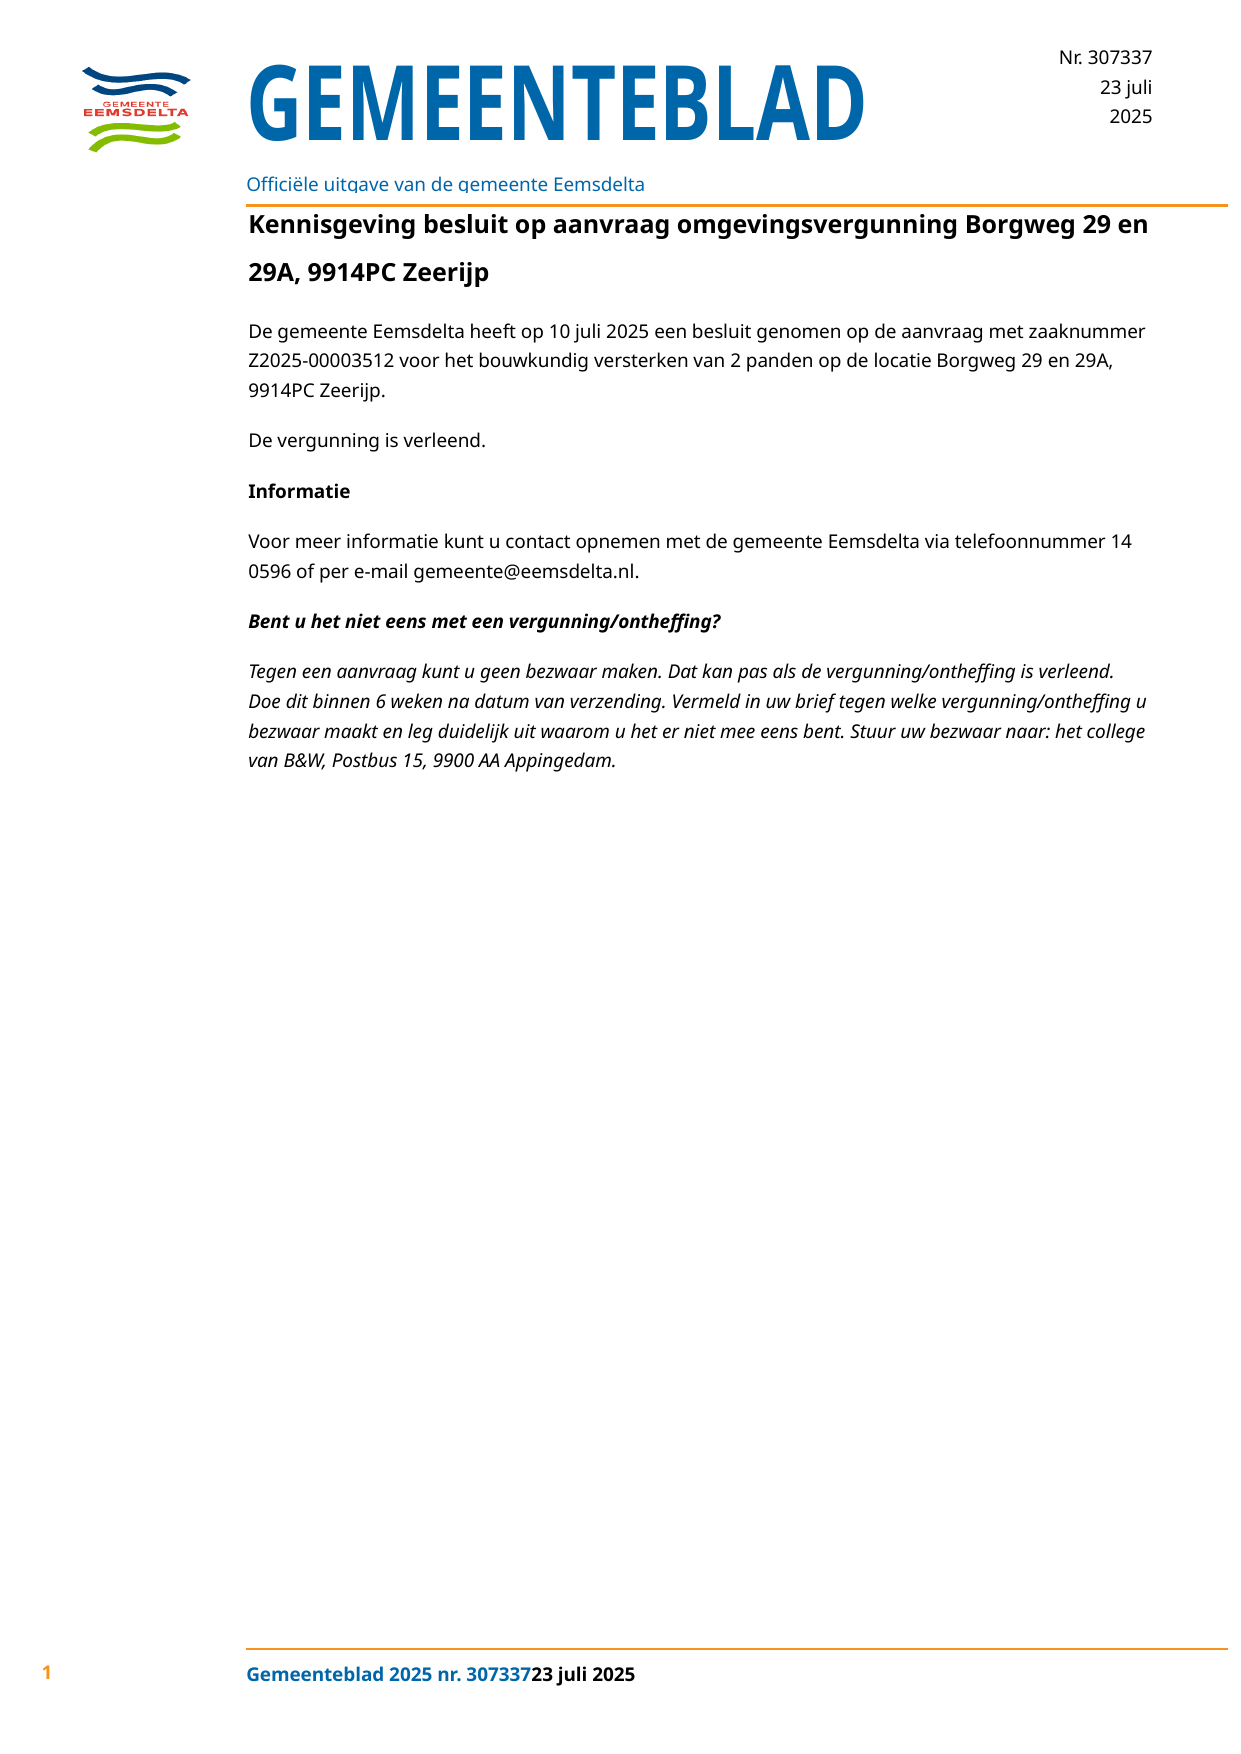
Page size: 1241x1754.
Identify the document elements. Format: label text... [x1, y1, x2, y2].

text Voor meer informatie kunt u contact opnemen met de gemeente Eemsdelta via telefoonnummer 14 0596 of per e-mail gemeente@eemsdelta.nl. [248, 528, 1152, 584]
text De gemeente Eemsdelta heeft op 10 juli 2025 een besluit genomen op de aanvraag met zaaknummer Z2025-00003512 voor het bouwkundig versterken van 2 panden op de locatie Borgweg 29 en 29A, 9914PC Zeerijp. [248, 318, 1152, 403]
text Kennisgeving besluit op aanvraag omgevingsvergunning Borgweg 29 en 29A, 9914PC Zeerijp [248, 207, 1152, 288]
text Tegen een aanvraag kunt u geen bezwaar maken. Dat kan pas als de vergunning/ontheffing is verleend. Doe dit binnen 6 weken na datum van verzending. Vermeld in uw brief tegen welke vergunning/ontheffing u bezwaar maakt en leg duidelijk uit waarom u het er niet mee eens bent. Stuur uw bezwaar naar: het college van B&W, Postbus 15, 9900 AA Appingedam. [248, 659, 1152, 773]
text Bent u het niet eens met een vergunning/ontheffing? [248, 608, 1152, 634]
picture [41, 47, 231, 172]
text Informatie [248, 478, 1152, 504]
text De vergunning is verleend. [248, 427, 1152, 453]
